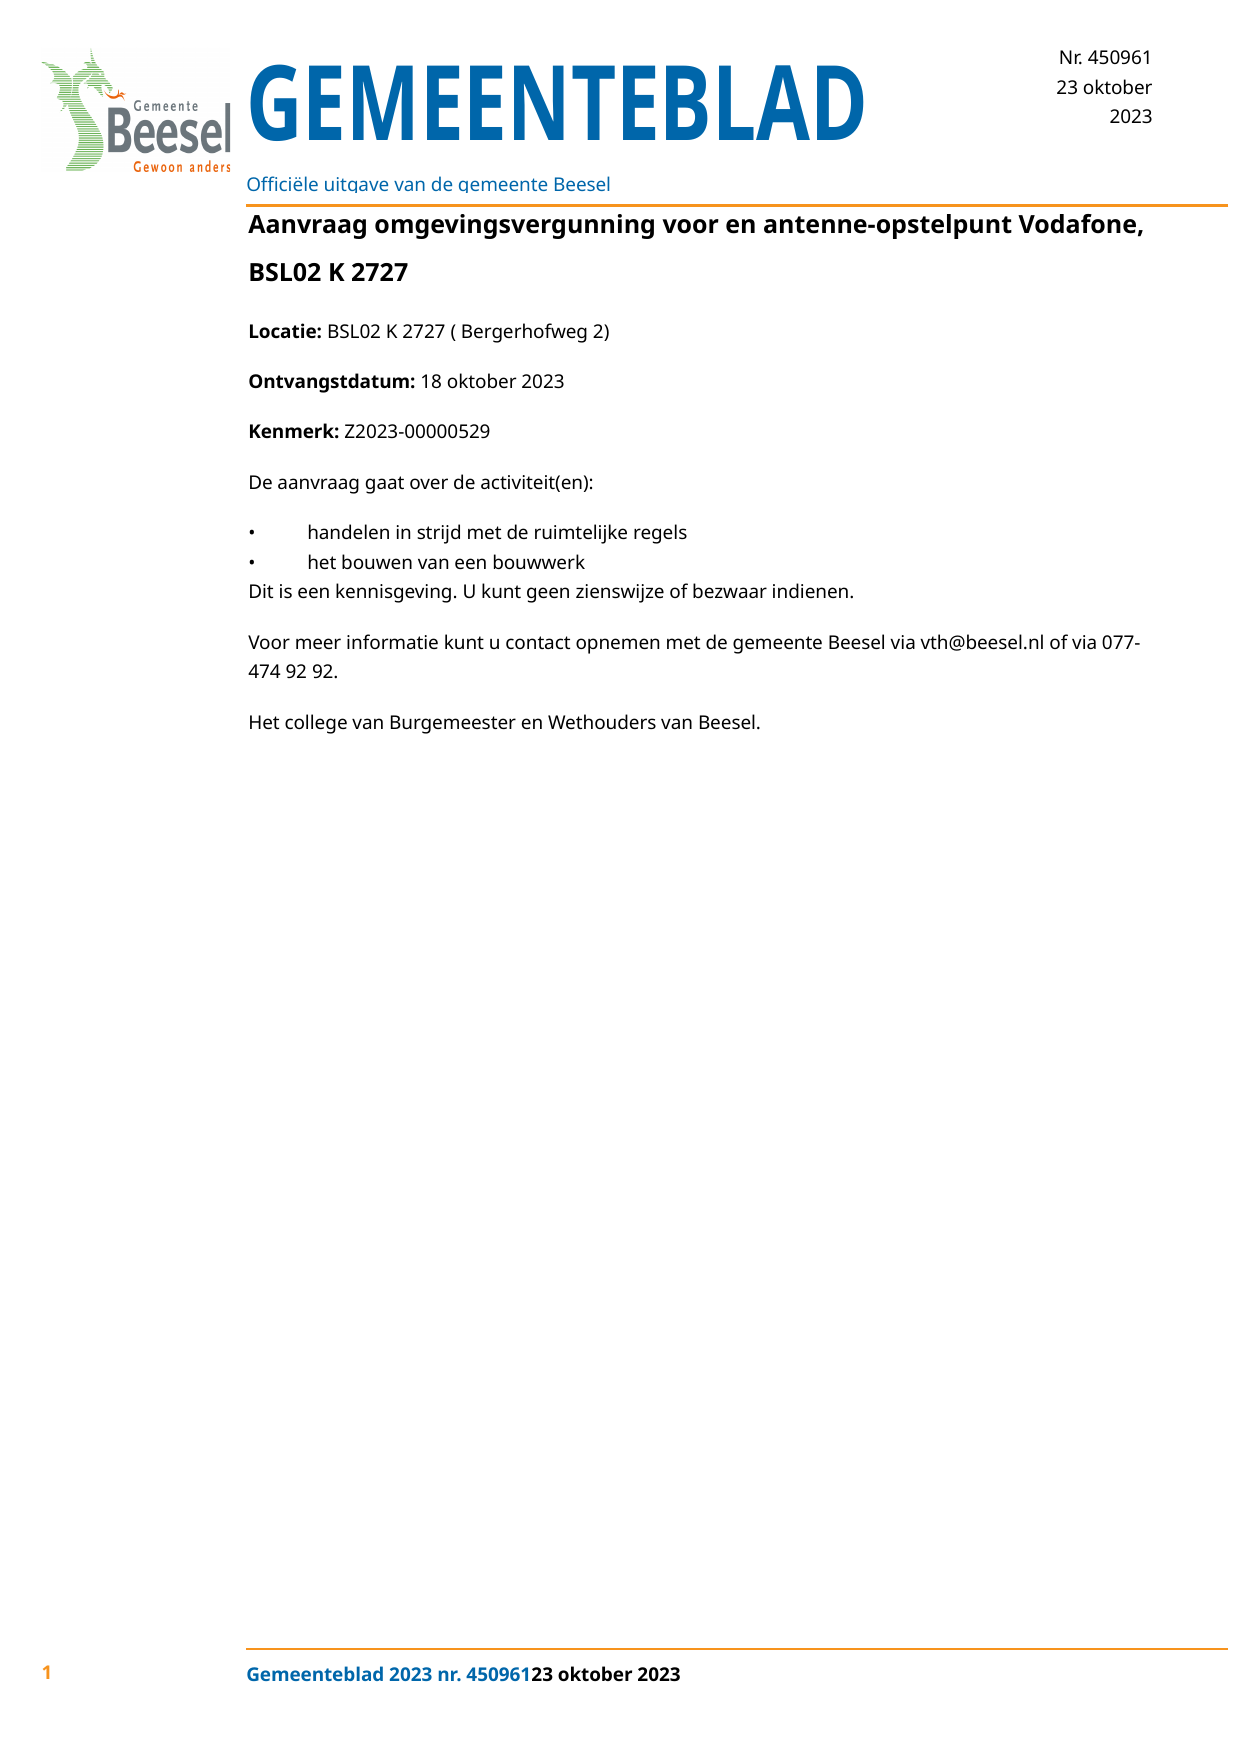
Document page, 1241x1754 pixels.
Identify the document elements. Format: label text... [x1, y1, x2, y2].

text Het college van Burgemeester en Wethouders van Beesel. [248, 709, 1152, 735]
text Ontvangstdatum: 18 oktober 2023 [248, 368, 1152, 394]
text Aanvraag omgevingsvergunning voor en antenne-opstelpunt Vodafone, BSL02 K 2727 [248, 207, 1152, 288]
text Dit is een kennisgeving. U kunt geen zienswijze of bezwaar indienen. [248, 579, 1152, 604]
list handelen in strijd met de ruimtelijke regels [248, 519, 1152, 545]
picture [41, 47, 231, 172]
text Kenmerk: Z2023-00000529 [248, 419, 1152, 444]
text Locatie: BSL02 K 2727 ( Bergerhofweg 2) [248, 318, 1152, 344]
text De aanvraag gaat over de activiteit(en): [248, 469, 1152, 495]
list het bouwen van een bouwwerk [248, 549, 1152, 575]
text Voor meer informatie kunt u contact opnemen met de gemeente Beesel via vth@beesel.nl of via 077-474 92 92. [248, 629, 1152, 684]
